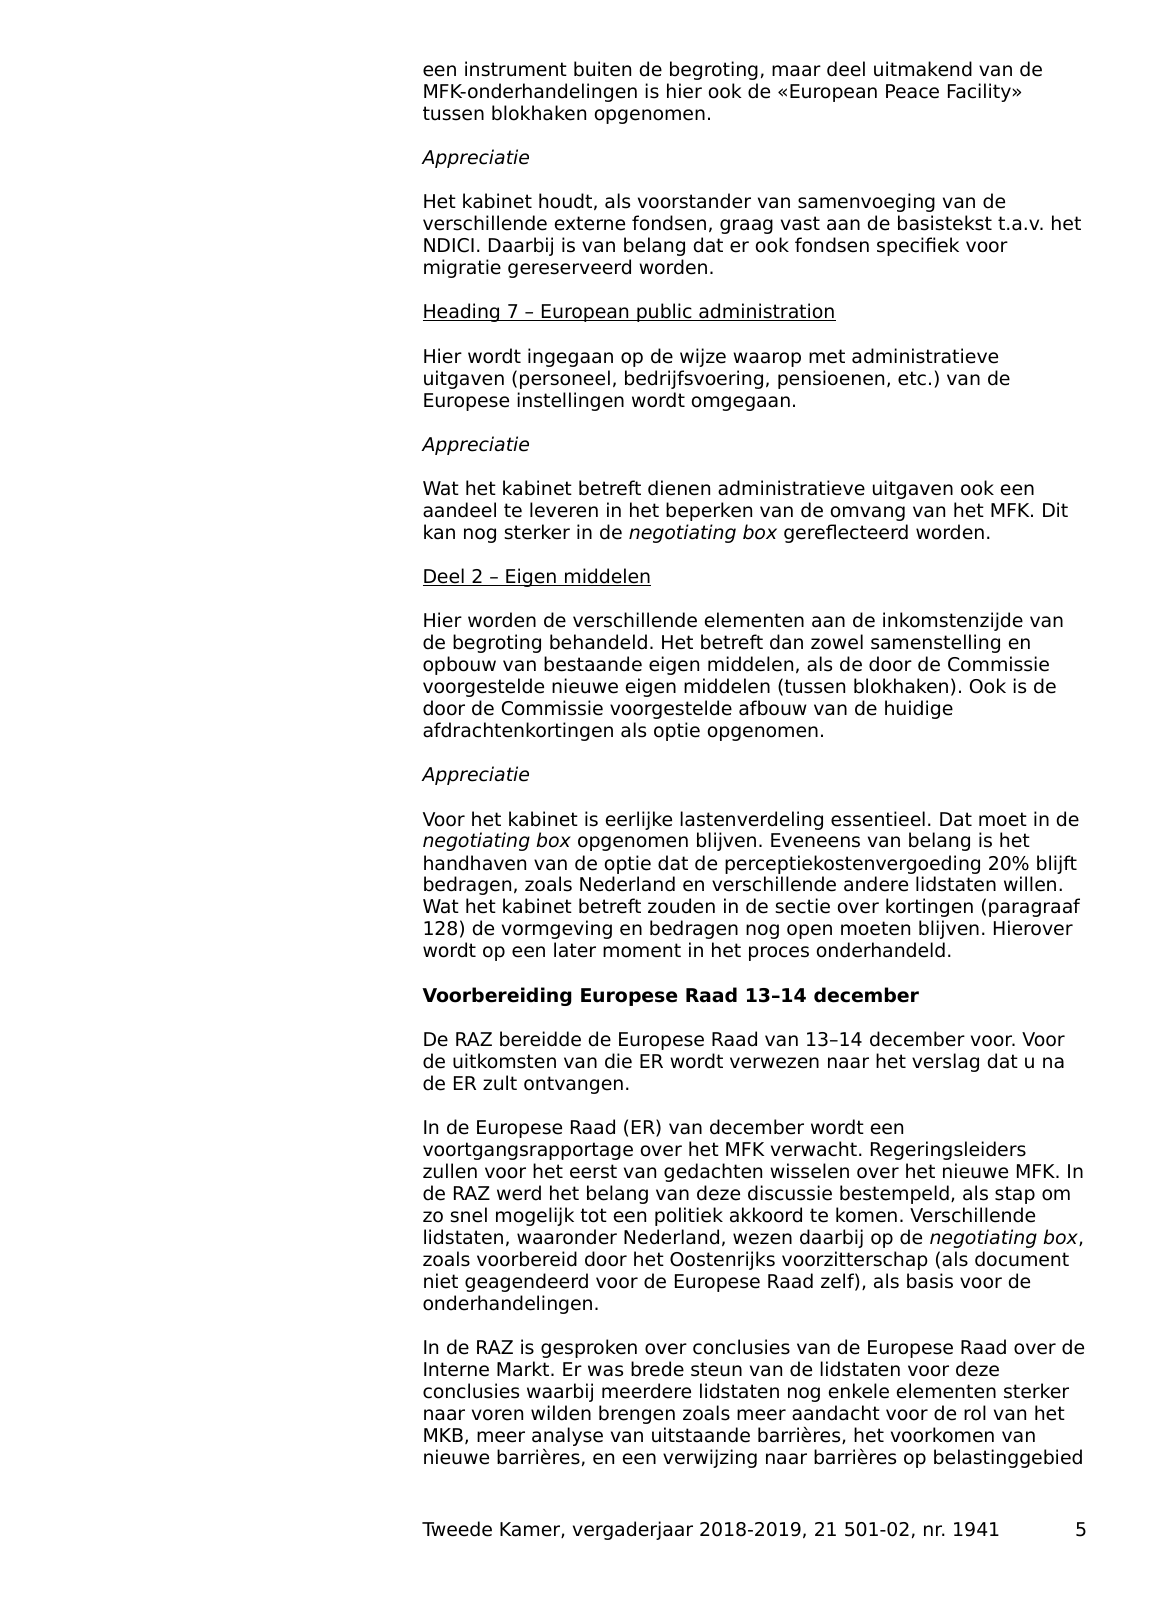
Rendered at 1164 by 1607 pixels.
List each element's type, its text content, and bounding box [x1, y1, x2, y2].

text In de RAZ is gesproken over conclusies van de Europese Raad over de Interne Markt. Er was brede steun van de lidstaten voor deze conclusies waarbij meerdere lidstaten nog enkele elementen sterker naar voren wilden brengen zoals meer aandacht voor de rol van het MKB, meer analyse van uitstaande barrières, het voorkomen van nieuwe barrières, en een verwijzing naar barrières op belastinggebied [422, 1337, 1087, 1469]
subtitle Appreciatie [422, 764, 1087, 786]
text Voor het kabinet is eerlijke lastenverdeling essentieel. Dat moet in de negotiating box opgenomen blijven. Eveneens van belang is het handhaven van de optie dat de perceptiekostenvergoeding 20% blijft bedragen, zoals Nederland en verschillende andere lidstaten willen. Wat het kabinet betreft zouden in de sectie over kortingen (paragraaf 128) de vormgeving en bedragen nog open moeten blijven. Hierover wordt op een later moment in het proces onderhandeld. [422, 808, 1087, 962]
text een instrument buiten de begroting, maar deel uitmakend van de MFK-onderhandelingen is hier ook de «European Peace Facility» tussen blokhaken opgenomen. [422, 59, 1087, 125]
subtitle Deel 2 – Eigen middelen [422, 566, 1087, 588]
text De RAZ bereidde de Europese Raad van 13–14 december voor. Voor de uitkomsten van die ER wordt verwezen naar het verslag dat u na de ER zult ontvangen. [422, 1029, 1087, 1094]
subtitle Appreciatie [422, 147, 1087, 169]
text Hier worden de verschillende elementen aan de inkomstenzijde van de begroting behandeld. Het betreft dan zowel samenstelling en opbouw van bestaande eigen middelen, als de door de Commissie voorgestelde nieuwe eigen middelen (tussen blokhaken). Ook is de door de Commissie voorgestelde afbouw van de huidige afdrachtenkortingen als optie opgenomen. [422, 610, 1087, 742]
subtitle Appreciatie [422, 434, 1087, 456]
text Wat het kabinet betreft dienen administratieve uitgaven ook een aandeel te leveren in het beperken van de omvang van het MFK. Dit kan nog sterker in de negotiating box gereflecteerd worden. [422, 478, 1087, 544]
subtitle Voorbereiding Europese Raad 13–14 december [422, 984, 1087, 1006]
subtitle Heading 7 – European public administration [422, 301, 1087, 323]
text Het kabinet houdt, als voorstander van samenvoeging van de verschillende externe fondsen, graag vast aan de basistekst t.a.v. het NDICI. Daarbij is van belang dat er ook fondsen specifiek voor migratie gereserveerd worden. [422, 191, 1087, 279]
text Hier wordt ingegaan op de wijze waarop met administratieve uitgaven (personeel, bedrijfsvoering, pensioenen, etc.) van de Europese instellingen wordt omgegaan. [422, 346, 1087, 412]
text In de Europese Raad (ER) van december wordt een voortgangsrapportage over het MFK verwacht. Regeringsleiders zullen voor het eerst van gedachten wisselen over het nieuwe MFK. In de RAZ werd het belang van deze discussie bestempeld, als stap om zo snel mogelijk tot een politiek akkoord te komen. Verschillende lidstaten, waaronder Nederland, wezen daarbij op de negotiating box, zoals voorbereid door het Oostenrijks voorzitterschap (als document niet geagendeerd voor de Europese Raad zelf), als basis voor de onderhandelingen. [422, 1117, 1087, 1314]
